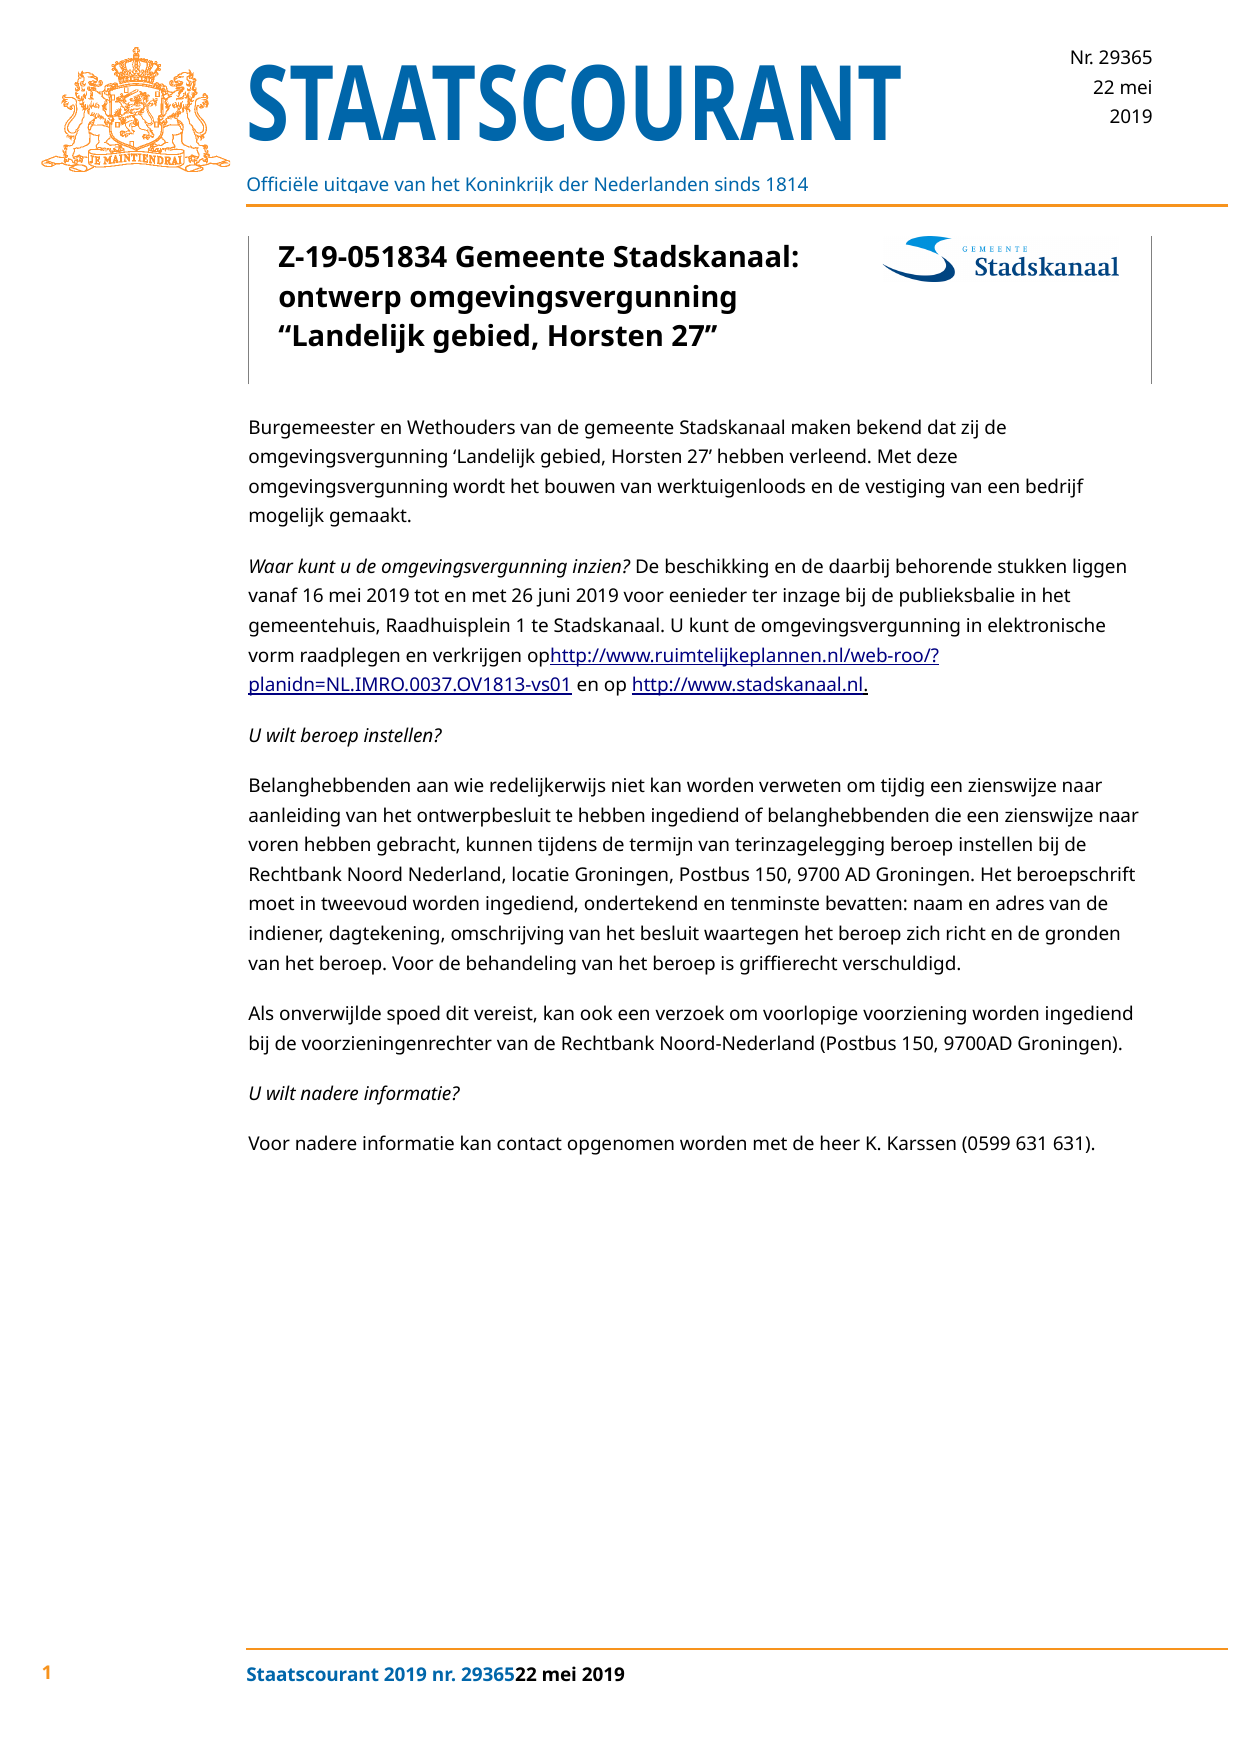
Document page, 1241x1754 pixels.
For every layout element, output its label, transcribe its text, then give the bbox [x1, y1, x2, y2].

picture [41, 47, 231, 172]
text U wilt nadere informatie? [248, 1080, 1152, 1106]
text Belanghebbenden aan wie redelijkerwijs niet kan worden verweten om tijdig een zienswijze naar aanleiding van het ontwerpbesluit te hebben ingediend of belanghebbenden die een zienswijze naar voren hebben gebracht, kunnen tijdens de termijn van terinzagelegging beroep instellen bij de Rechtbank Noord Nederland, locatie Groningen, Postbus 150, 9700 AD Groningen. Het beroepschrift moet in tweevoud worden ingediend, ondertekend en tenminste bevatten: naam en adres van de indiener, dagtekening, omschrijving van het besluit waartegen het beroep zich richt en de gronden van het beroep. Voor de behandeling van het beroep is griffierecht verschuldigd. [248, 772, 1152, 976]
text Burgemeester en Wethouders van de gemeente Stadskanaal maken bekend dat zij de omgevingsvergunning ‘Landelijk gebied, Horsten 27’ hebben verleend. Met deze omgevingsvergunning wordt het bouwen van werktuigenloods en de vestiging van een bedrijf mogelijk gemaakt. [248, 414, 1152, 528]
text U wilt beroep instellen? [248, 722, 1152, 748]
picture [882, 236, 1119, 282]
table_header [850, 236, 1151, 384]
text Voor nadere informatie kan contact opgenomen worden met de heer K. Karssen (0599 631 631). [248, 1131, 1152, 1156]
table_header Z-19-051834 Gemeente Stadskanaal: ontwerp omgevingsvergunning “Landelijk gebied, Horsten 27’’ [249, 236, 850, 384]
text Als onverwijlde spoed dit vereist, kan ook een verzoek om voorlopige voorziening worden ingediend bij de voorzieningenrechter van de Rechtbank Noord-Nederland (Postbus 150, 9700AD Groningen). [248, 1000, 1152, 1056]
text Waar kunt u de omgevingsvergunning inzien? De beschikking en de daarbij behorende stukken liggen vanaf 16 mei 2019 tot en met 26 juni 2019 voor eenieder ter inzage bij de publieksbalie in het gemeentehuis, Raadhuisplein 1 te Stadskanaal. U kunt de omgevingsvergunning in elektronische vorm raadplegen en verkrijgen ophttp://www.ruimtelijkeplannen.nl/web-roo/?planidn=NL.IMRO.0037.OV1813-vs01 en op http://www.stadskanaal.nl. [248, 553, 1152, 697]
